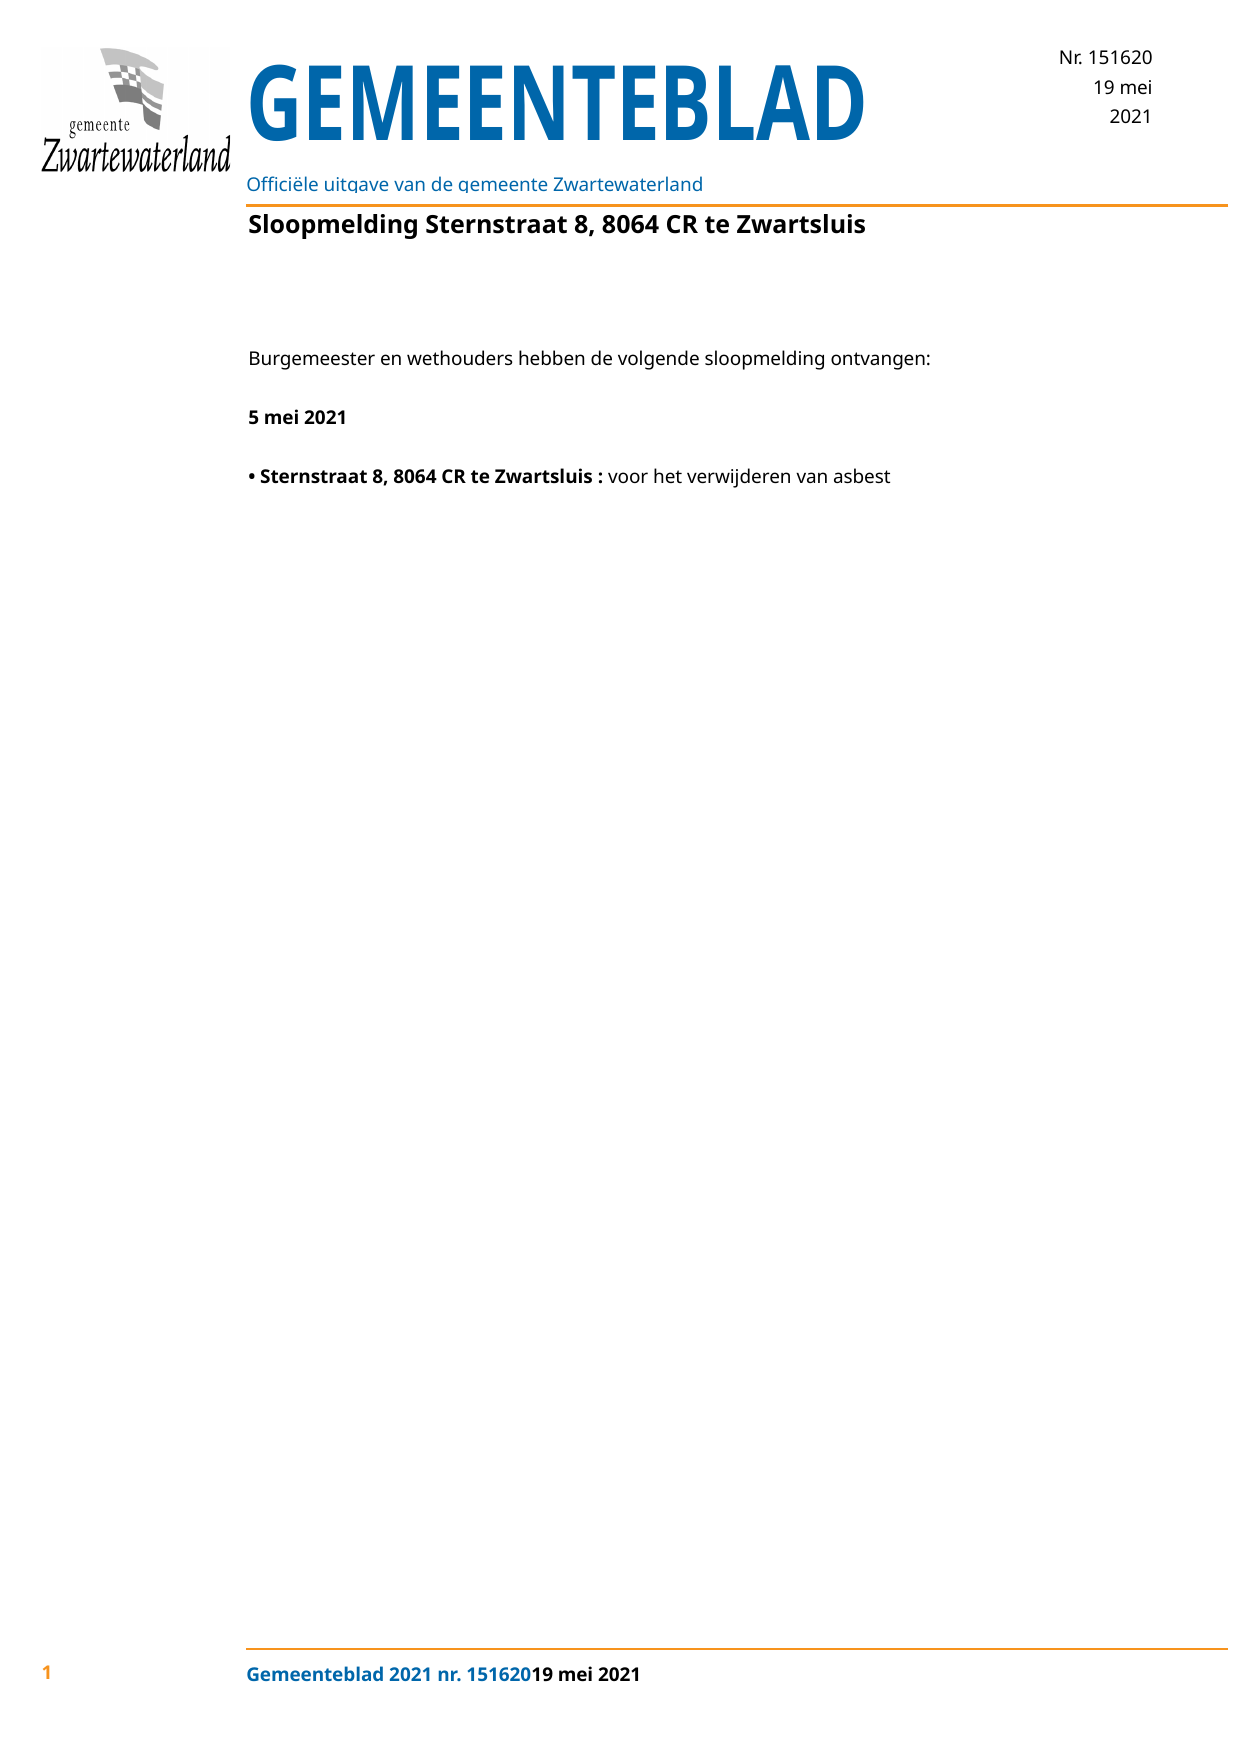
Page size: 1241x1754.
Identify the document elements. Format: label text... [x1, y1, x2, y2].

picture [41, 47, 231, 172]
text Sloopmelding Sternstraat 8, 8064 CR te Zwartsluis [248, 207, 1152, 241]
text Burgemeester en wethouders hebben de volgende sloopmelding ontvangen: [248, 345, 1152, 371]
text 5 mei 2021 [248, 404, 1152, 430]
text • Sternstraat 8, 8064 CR te Zwartsluis : voor het verwijderen van asbest [248, 464, 1152, 489]
